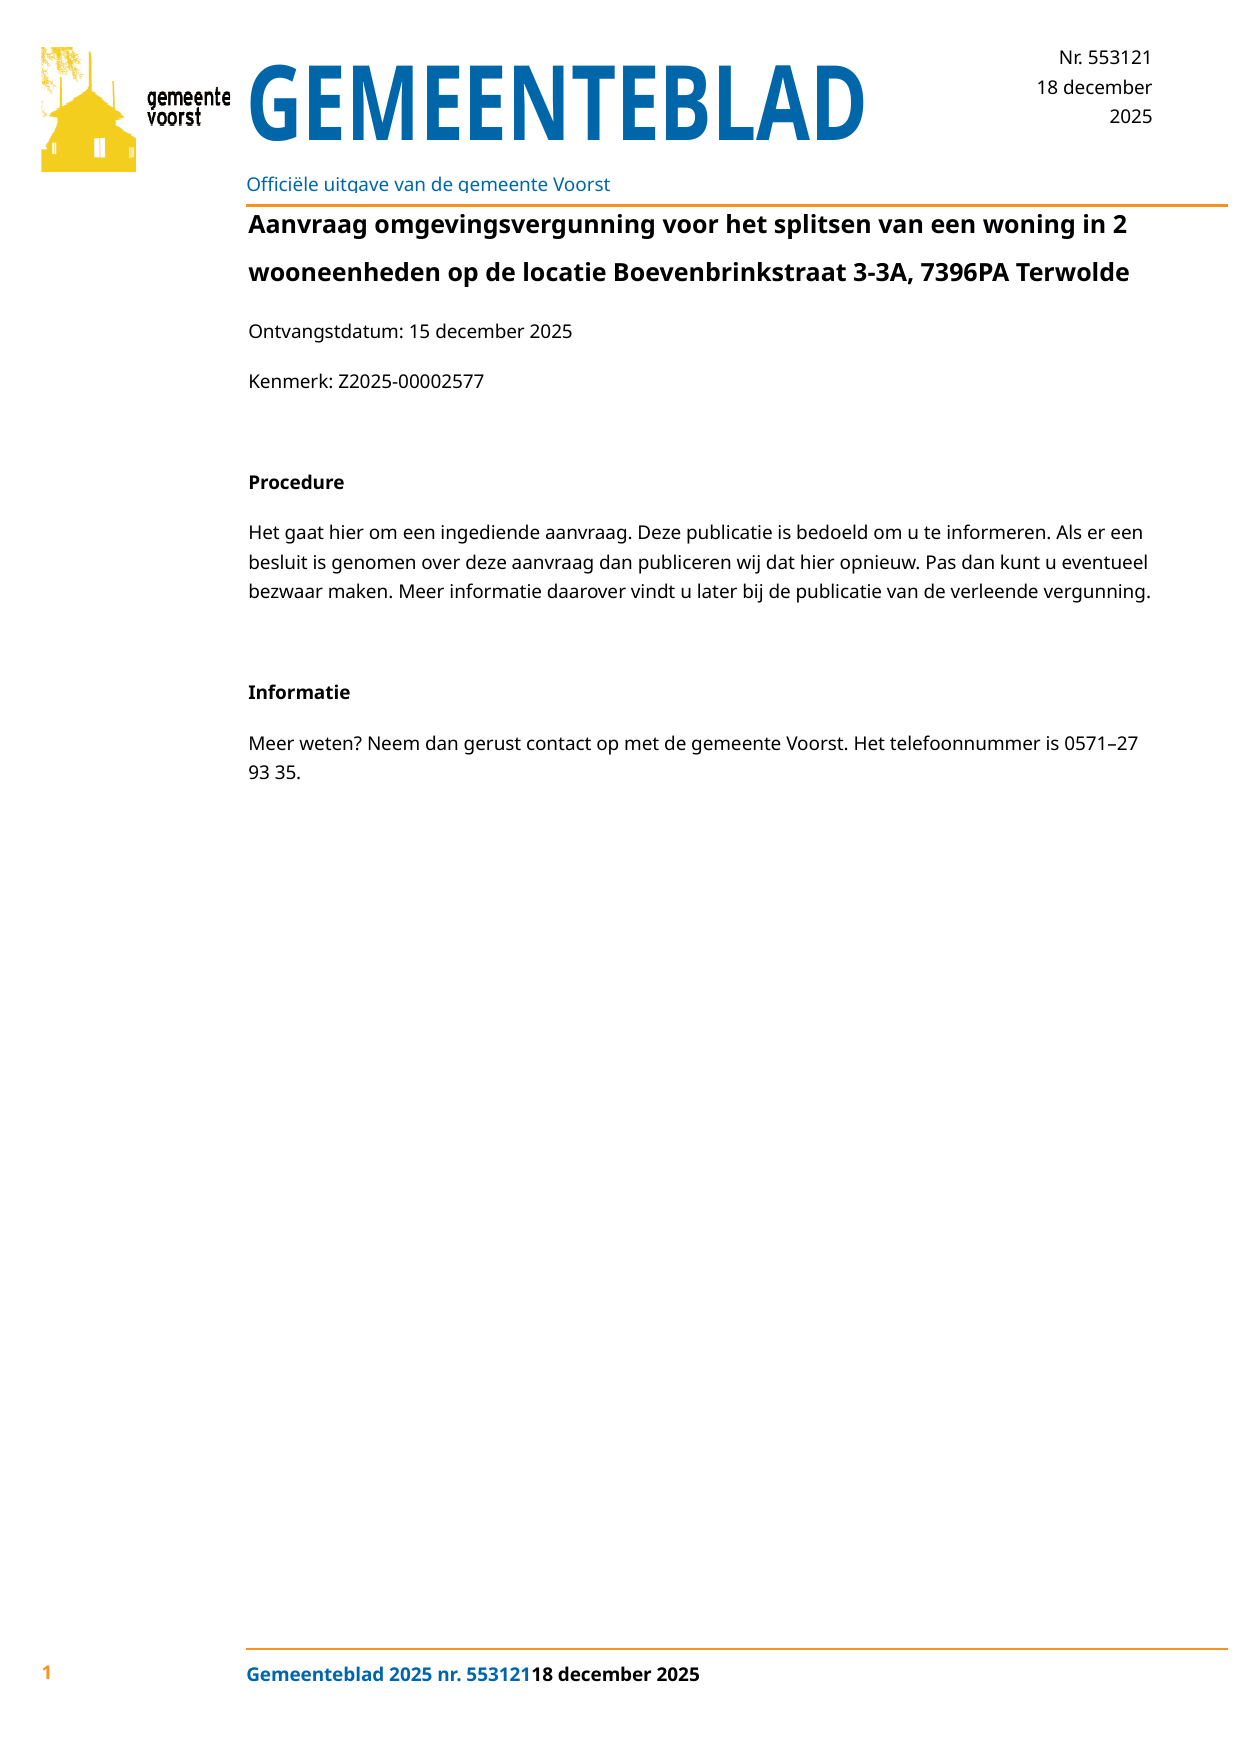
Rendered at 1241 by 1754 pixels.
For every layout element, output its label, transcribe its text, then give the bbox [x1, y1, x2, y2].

text Aanvraag omgevingsvergunning voor het splitsen van een woning in 2 wooneenheden op de locatie Boevenbrinkstraat 3-3A, 7396PA Terwolde [248, 207, 1152, 288]
text Kenmerk: Z2025-00002577 [248, 368, 1152, 394]
text Het gaat hier om een ingediende aanvraag. Deze publicatie is bedoeld om u te informeren. Als er een besluit is genomen over deze aanvraag dan publiceren wij dat hier opnieuw. Pas dan kunt u eventueel bezwaar maken. Meer informatie daarover vindt u later bij de publicatie van de verleende vergunning. [248, 519, 1152, 604]
picture [41, 47, 231, 172]
text Procedure [248, 469, 1152, 495]
text Meer weten? Neem dan gerust contact op met de gemeente Voorst. Het telefoonnummer is 0571–27 93 35. [248, 730, 1152, 785]
text Ontvangstdatum: 15 december 2025 [248, 318, 1152, 344]
text Informatie [248, 679, 1152, 705]
